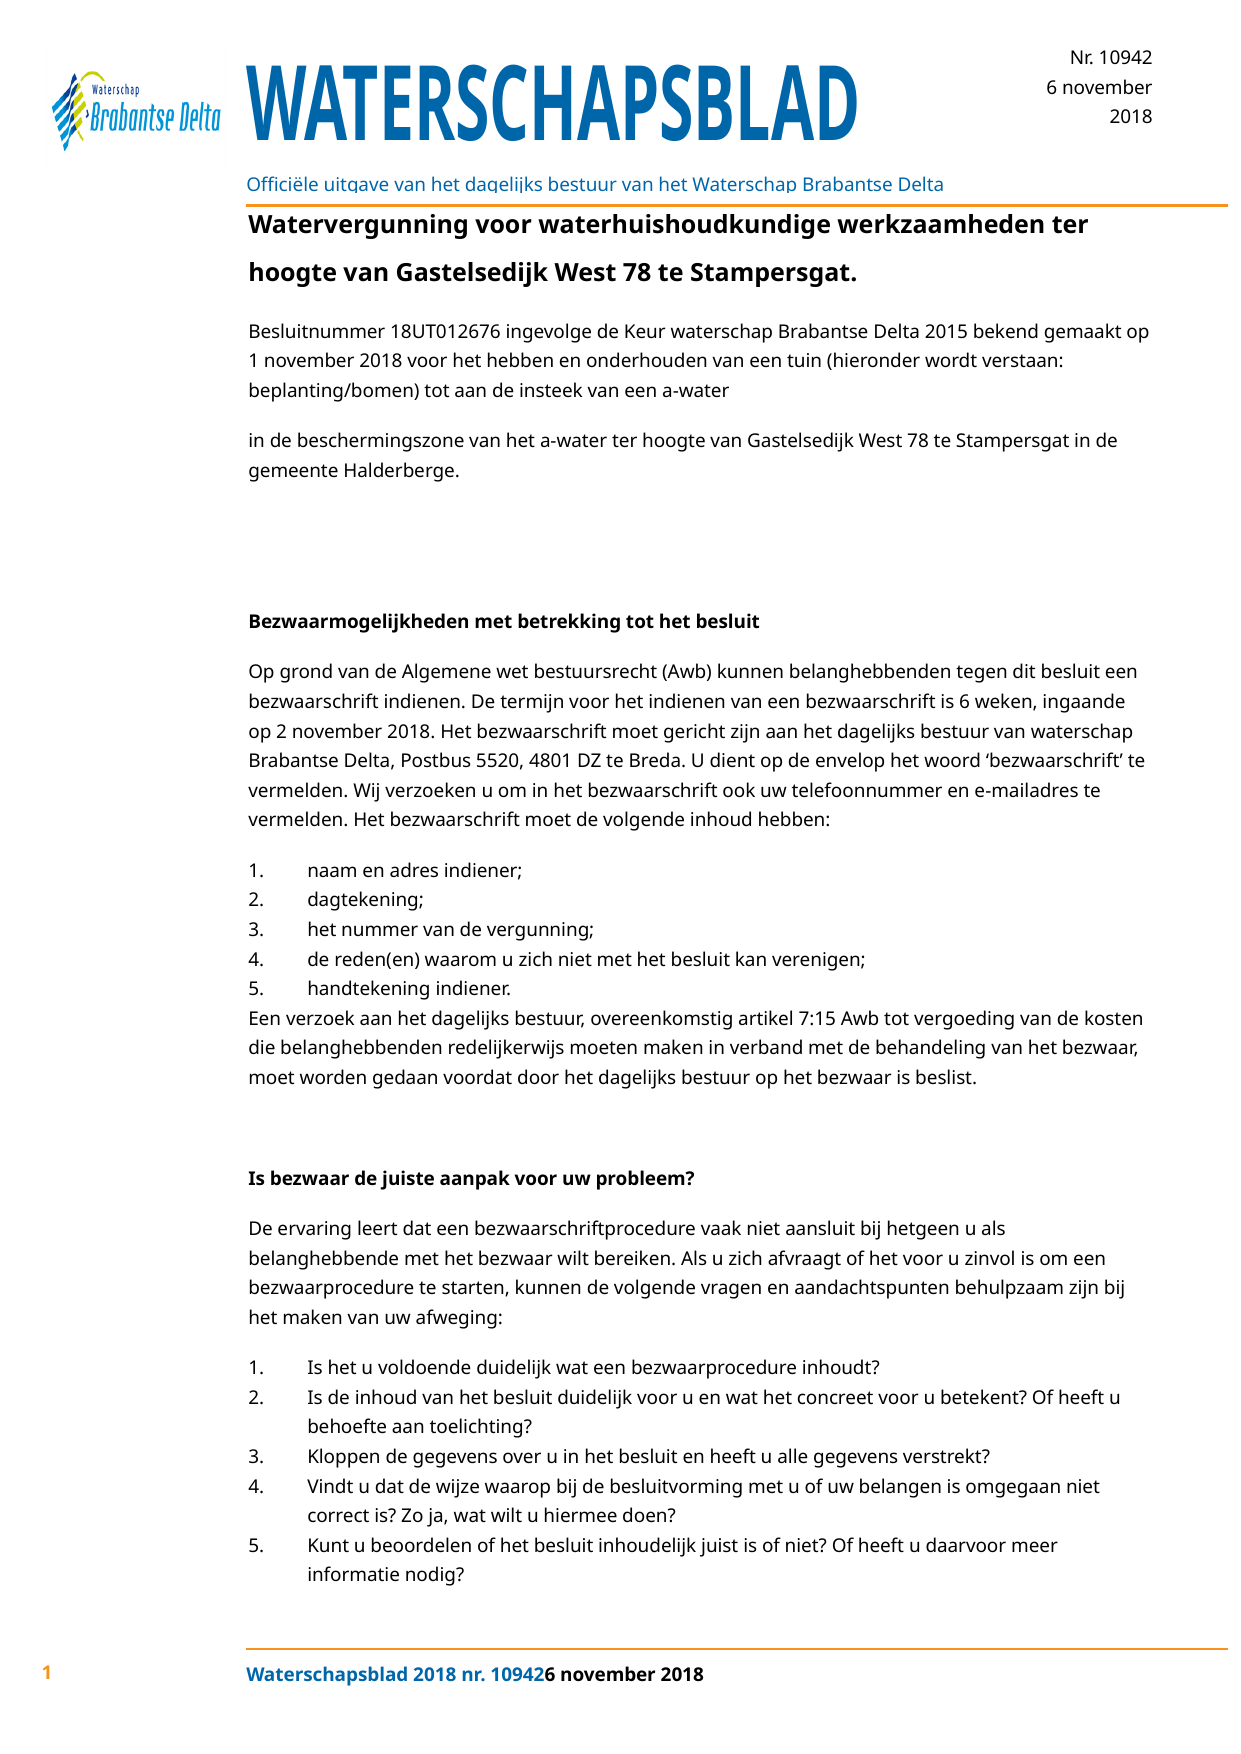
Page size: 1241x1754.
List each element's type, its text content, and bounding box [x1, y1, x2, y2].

text Een verzoek aan het dagelijks bestuur, overeenkomstig artikel 7:15 Awb tot vergoeding van de kosten die belanghebbenden redelijkerwijs moeten maken in verband met de behandeling van het bezwaar, moet worden gedaan voordat door het dagelijks bestuur op het bezwaar is beslist. [248, 1005, 1152, 1090]
list Is het u voldoende duidelijk wat een bezwaarprocedure inhoudt? [248, 1354, 1152, 1380]
text Watervergunning voor waterhuishoudkundige werkzaamheden ter hoogte van Gastelsedijk West 78 te Stampersgat. [248, 207, 1152, 288]
picture [41, 47, 231, 172]
list naam en adres indiener; [248, 857, 1152, 883]
text Bezwaarmogelijkheden met betrekking tot het besluit [248, 608, 1152, 634]
list Kunt u beoordelen of het besluit inhoudelijk juist is of niet? Of heeft u daarvoor meer informatie nodig? [248, 1532, 1152, 1587]
list dagtekening; [248, 887, 1152, 912]
list het nummer van de vergunning; [248, 916, 1152, 942]
list de reden(en) waarom u zich niet met het besluit kan verenigen; [248, 946, 1152, 972]
list handtekening indiener. [248, 975, 1152, 1001]
text Op grond van de Algemene wet bestuursrecht (Awb) kunnen belanghebbenden tegen dit besluit een bezwaarschrift indienen. De termijn voor het indienen van een bezwaarschrift is 6 weken, ingaande op 2 november 2018. Het bezwaarschrift moet gericht zijn aan het dagelijks bestuur van waterschap Brabantse Delta, Postbus 5520, 4801 DZ te Breda. U dient op de envelop het woord ‘bezwaarschrift’ te vermelden. Wij verzoeken u om in het bezwaarschrift ook uw telefoonnummer en e‑mailadres te vermelden. Het bezwaarschrift moet de volgende inhoud hebben: [248, 659, 1152, 832]
list Kloppen de gegevens over u in het besluit en heeft u alle gegevens verstrekt? [248, 1443, 1152, 1469]
list Is de inhoud van het besluit duidelijk voor u en wat het concreet voor u betekent? Of heeft u behoefte aan toelichting? [248, 1384, 1152, 1439]
list Vindt u dat de wijze waarop bij de besluitvorming met u of uw belangen is omgegaan niet correct is? Zo ja, wat wilt u hiermee doen? [248, 1473, 1152, 1528]
text Besluitnummer 18UT012676 ingevolge de Keur waterschap Brabantse Delta 2015 bekend gemaakt op 1 november 2018 voor het hebben en onderhouden van een tuin (hieronder wordt verstaan: beplanting/bomen) tot aan de insteek van een a-water [248, 318, 1152, 403]
text in de beschermingszone van het a-water ter hoogte van Gastelsedijk West 78 te Stampersgat in de gemeente Halderberge. [248, 427, 1152, 483]
text De ervaring leert dat een bezwaarschriftprocedure vaak niet aansluit bij hetgeen u als belanghebbende met het bezwaar wilt bereiken. Als u zich afvraagt of het voor u zinvol is om een bezwaarprocedure te starten, kunnen de volgende vragen en aandachtspunten behulpzaam zijn bij het maken van uw afweging: [248, 1215, 1152, 1330]
text Is bezwaar de juiste aanpak voor uw probleem? [248, 1165, 1152, 1191]
